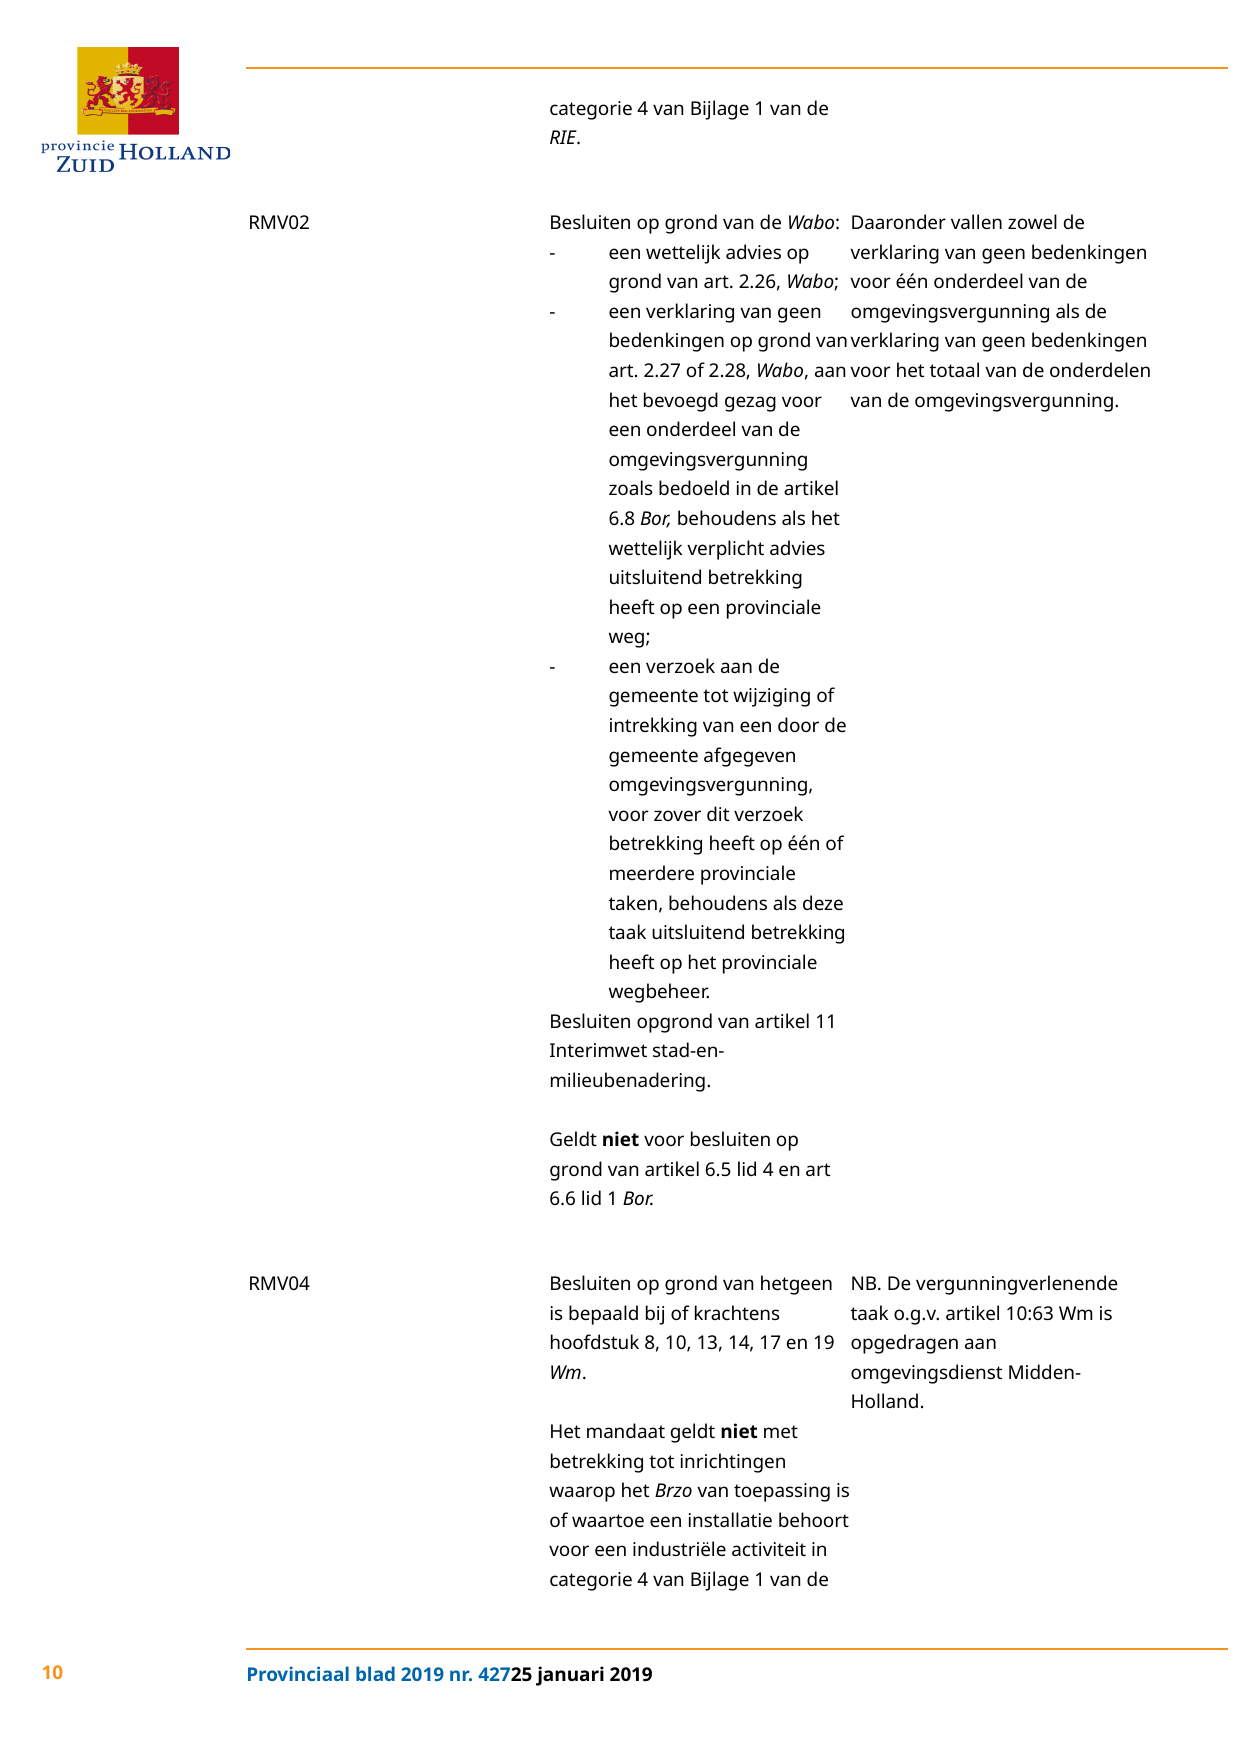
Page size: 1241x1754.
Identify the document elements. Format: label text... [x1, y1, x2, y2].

table_cell NB. De vergunningverlenende taak o.g.v. artikel 10:63 Wm is opgedragen aan omgevingsdienst Midden-Holland. [850, 1241, 1152, 1592]
table_cell [850, 95, 1152, 180]
table_cell RMV02 [248, 180, 549, 1241]
table_cell Besluiten op grond van hetgeen is bepaald bij of krachtens hoofdstuk 8, 10, 13, 14, 17 en 19 Wm. Het mandaat geldt niet met betrekking tot inrichtingen waarop het Brzo van toepassing is of waartoe een installatie behoort voor een industriële activiteit in categorie 4 van Bijlage 1 van de [549, 1241, 850, 1592]
table_cell categorie 4 van Bijlage 1 van de RIE. [549, 95, 850, 180]
table_cell Besluiten op grond van de Wabo: een wettelijk advies op grond van art. 2.26, Wabo; een verklaring van geen bedenkingen op grond van art. 2.27 of 2.28, Wabo, aan het bevoegd gezag voor een onderdeel van de omgevingsvergunning zoals bedoeld in de artikel 6.8 Bor, behoudens als het wettelijk verplicht advies uitsluitend betrekking heeft op een provinciale weg; een verzoek aan de gemeente tot wijziging of intrekking van een door de gemeente afgegeven omgevingsvergunning, voor zover dit verzoek betrekking heeft op één of meerdere provinciale taken, behoudens als deze taak uitsluitend betrekking heeft op het provinciale wegbeheer. Besluiten opgrond van artikel 11 Interimwet stad-en-milieubenadering. Geldt niet voor besluiten op grond van artikel 6.5 lid 4 en art 6.6 lid 1 Bor. [549, 180, 850, 1241]
picture [41, 47, 231, 172]
table_cell [248, 95, 549, 180]
table_cell Daaronder vallen zowel de verklaring van geen bedenkingen voor één onderdeel van de omgevingsvergunning als de verklaring van geen bedenkingen voor het totaal van de onderdelen van de omgevingsvergunning. [850, 180, 1152, 1241]
table_cell RMV04 [248, 1241, 549, 1592]
